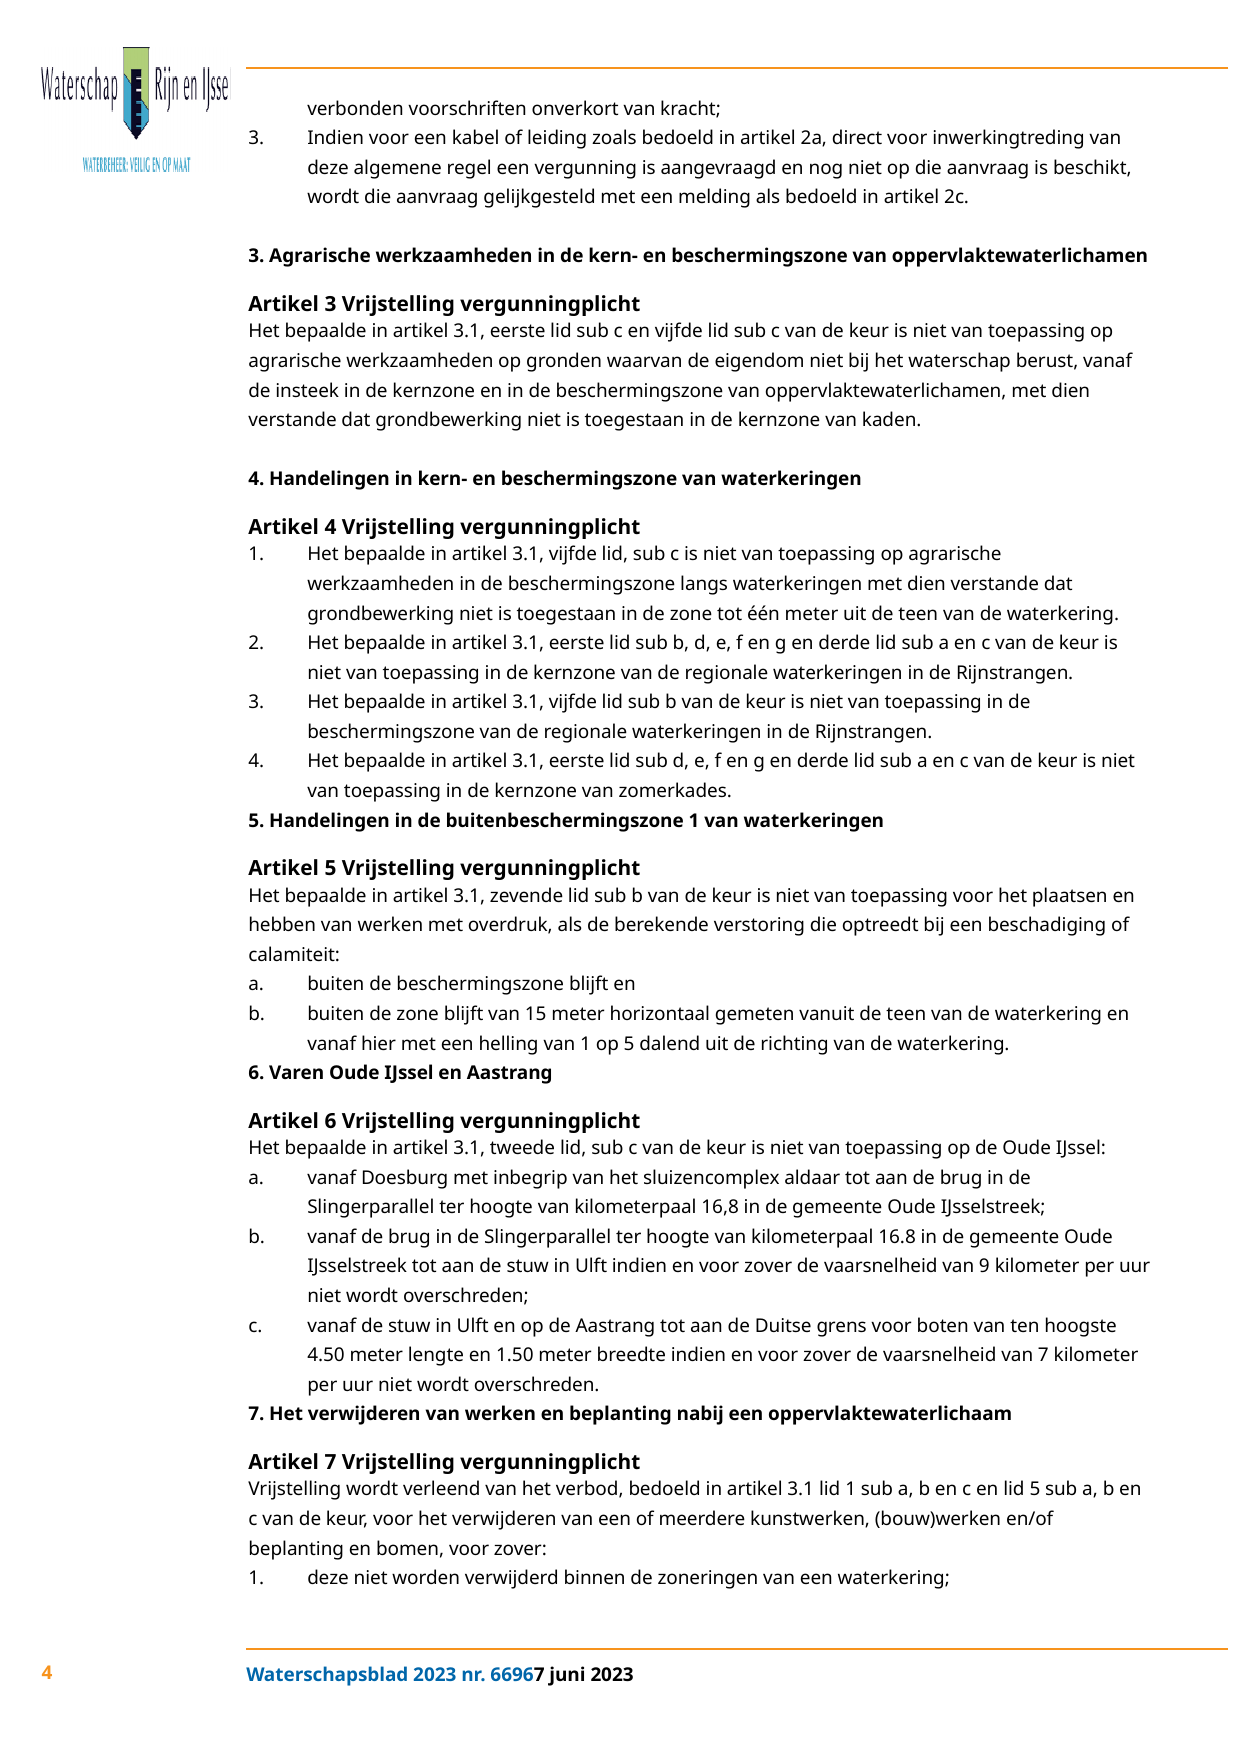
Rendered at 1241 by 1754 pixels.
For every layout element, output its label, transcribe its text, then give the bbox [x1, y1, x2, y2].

text 4. Handelingen in kern- en beschermingszone van waterkeringen [248, 466, 1152, 491]
text Artikel 5 Vrijstelling vergunningplicht [248, 853, 1152, 882]
list Het bepaalde in artikel 3.1, eerste lid sub d, e, f en g en derde lid sub a en c van de keur is niet van toepassing in de kernzone van zomerkades. [248, 748, 1152, 803]
text 7. Het verwijderen van werken en beplanting nabij een oppervlaktewaterlichaam [248, 1401, 1152, 1426]
text Artikel 7 Vrijstelling vergunningplicht [248, 1447, 1152, 1476]
list vanaf de stuw in Ulft en op de Aastrang tot aan de Duitse grens voor boten van ten hoogste 4.50 meter lengte en 1.50 meter breedte indien en voor zover de vaarsnelheid van 7 kilometer per uur niet wordt overschreden. [248, 1312, 1152, 1397]
text 6. Varen Oude IJssel en Aastrang [248, 1059, 1152, 1085]
text 3. Agrarische werkzaamheden in de kern- en beschermingszone van oppervlaktewaterlichamen [248, 243, 1152, 268]
list verbonden voorschriften onverkort van kracht; [248, 95, 1152, 121]
list Het bepaalde in artikel 3.1, vijfde lid sub b van de keur is niet van toepassing in de beschermingszone van de regionale waterkeringen in de Rijnstrangen. [248, 688, 1152, 744]
list Het bepaalde in artikel 3.1, eerste lid sub b, d, e, f en g en derde lid sub a en c van de keur is niet van toepassing in de kernzone van de regionale waterkeringen in de Rijnstrangen. [248, 629, 1152, 685]
text Het bepaalde in artikel 3.1, eerste lid sub c en vijfde lid sub c van de keur is niet van toepassing op agrarische werkzaamheden op gronden waarvan de eigendom niet bij het waterschap berust, vanaf de insteek in de kernzone en in de beschermingszone van oppervlaktewaterlichamen, met dien verstande dat grondbewerking niet is toegestaan in de kernzone van kaden. [248, 318, 1152, 432]
text 5. Handelingen in de buitenbeschermingszone 1 van waterkeringen [248, 807, 1152, 833]
list Indien voor een kabel of leiding zoals bedoeld in artikel 2a, direct voor inwerkingtreding van deze algemene regel een vergunning is aangevraagd en nog niet op die aanvraag is beschikt, wordt die aanvraag gelijkgesteld met een melding als bedoeld in artikel 2c. [248, 124, 1152, 209]
list deze niet worden verwijderd binnen de zoneringen van een waterkering; [248, 1564, 1152, 1590]
text Artikel 3 Vrijstelling vergunningplicht [248, 289, 1152, 318]
text Vrijstelling wordt verleend van het verbod, bedoeld in artikel 3.1 lid 1 sub a, b en c en lid 5 sub a, b en c van de keur, voor het verwijderen van een of meerdere kunstwerken, (bouw)werken en/of beplanting en bomen, voor zover: [248, 1476, 1152, 1561]
picture [41, 47, 231, 172]
list buiten de zone blijft van 15 meter horizontaal gemeten vanuit de teen van de waterkering en vanaf hier met een helling van 1 op 5 dalend uit de richting van de waterkering. [248, 1000, 1152, 1056]
text Artikel 4 Vrijstelling vergunningplicht [248, 512, 1152, 541]
text Het bepaalde in artikel 3.1, tweede lid, sub c van de keur is niet van toepassing op de Oude IJssel: [248, 1134, 1152, 1160]
list Het bepaalde in artikel 3.1, vijfde lid, sub c is niet van toepassing op agrarische werkzaamheden in de beschermingszone langs waterkeringen met dien verstande dat grondbewerking niet is toegestaan in de zone tot één meter uit de teen van de waterkering. [248, 541, 1152, 626]
list vanaf de brug in de Slingerparallel ter hoogte van kilometerpaal 16.8 in de gemeente Oude IJsselstreek tot aan de stuw in Ulft indien en voor zover de vaarsnelheid van 9 kilometer per uur niet wordt overschreden; [248, 1223, 1152, 1308]
list vanaf Doesburg met inbegrip van het sluizencomplex aldaar tot aan de brug in de Slingerparallel ter hoogte van kilometerpaal 16,8 in de gemeente Oude IJsselstreek; [248, 1164, 1152, 1219]
list buiten de beschermingszone blijft en [248, 971, 1152, 996]
text Artikel 6 Vrijstelling vergunningplicht [248, 1106, 1152, 1134]
text Het bepaalde in artikel 3.1, zevende lid sub b van de keur is niet van toepassing voor het plaatsen en hebben van werken met overdruk, als de berekende verstoring die optreedt bij een beschadiging of calamiteit: [248, 882, 1152, 967]
